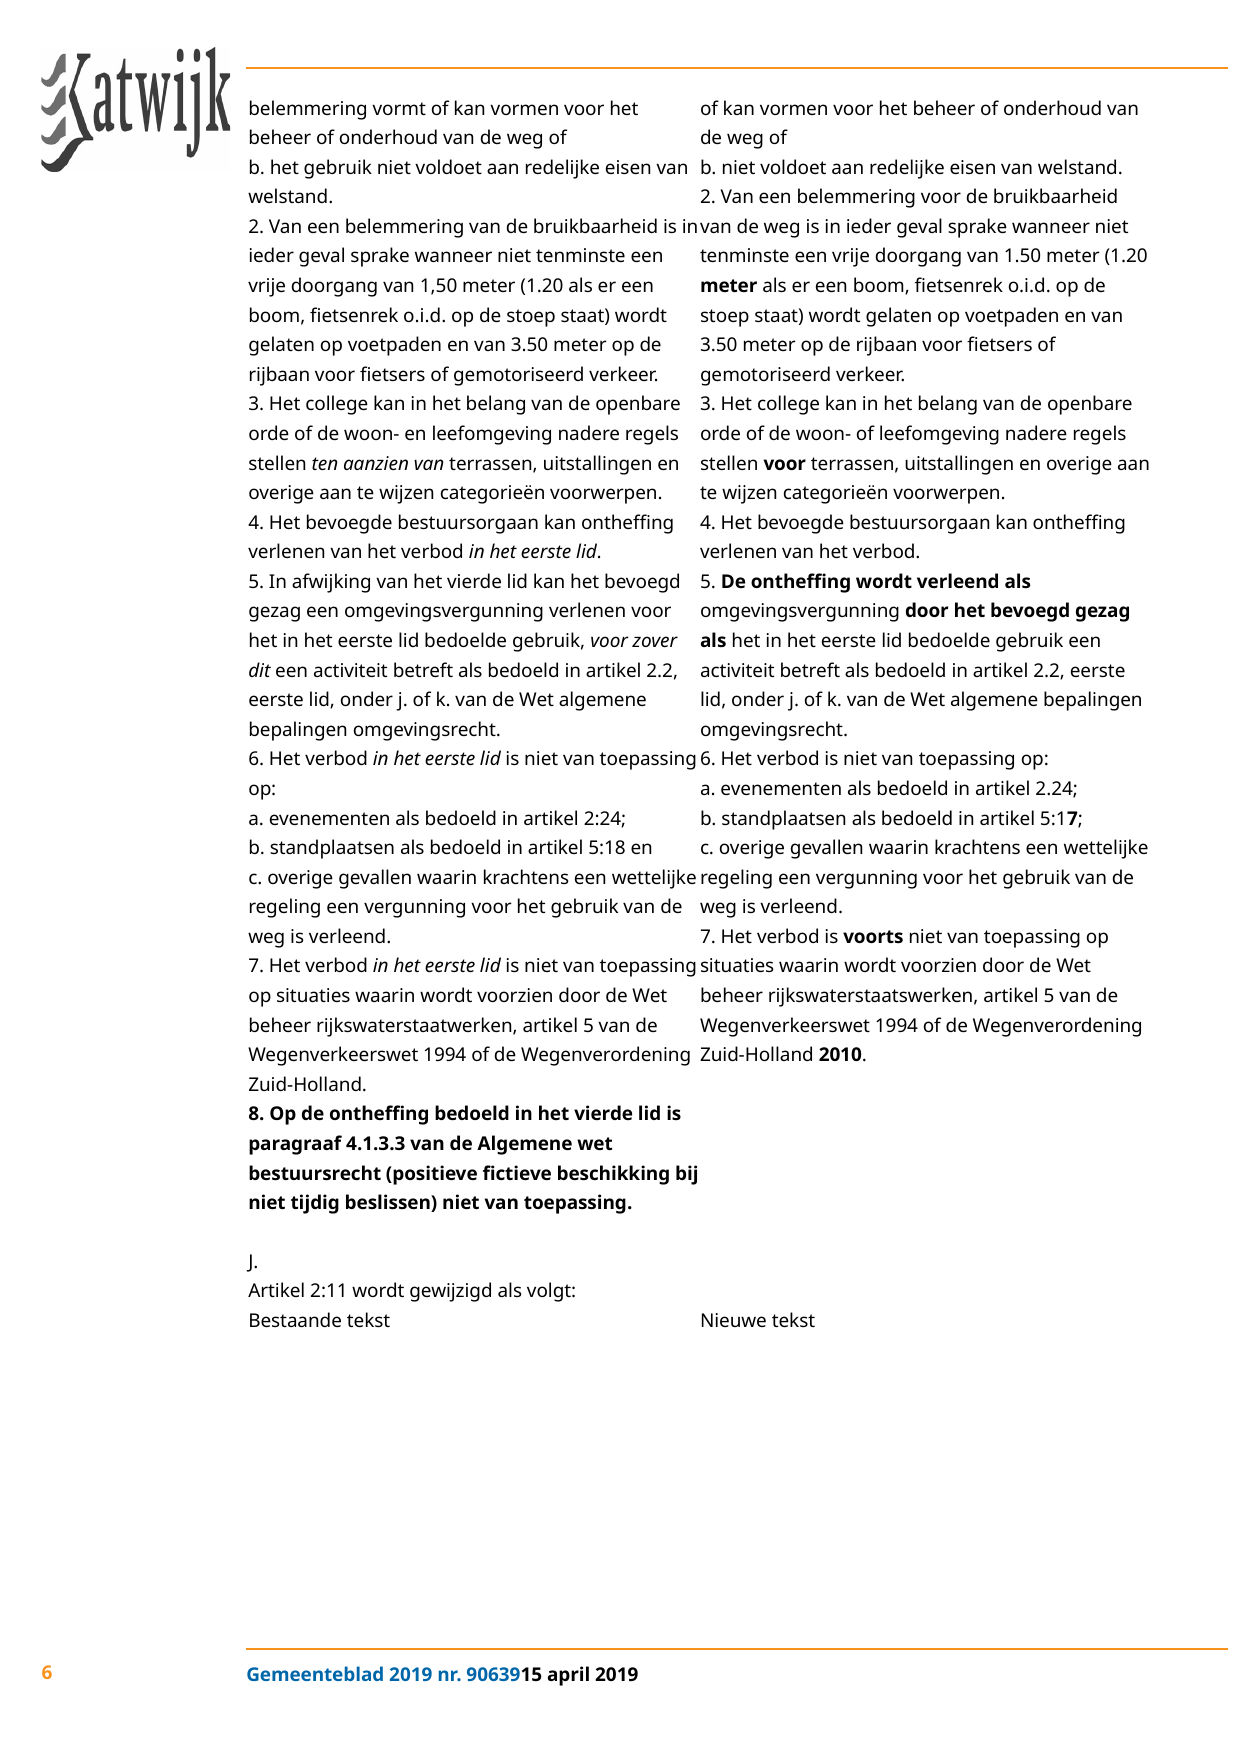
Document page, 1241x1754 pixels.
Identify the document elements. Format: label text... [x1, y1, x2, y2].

table_header Nieuwe tekst [700, 1307, 1152, 1333]
table_cell belemmering vormt of kan vormen voor het beheer of onderhoud van de weg of b. het gebruik niet voldoet aan redelijke eisen van welstand. 2. Van een belemmering van de bruikbaarheid is in ieder geval sprake wanneer niet tenminste een vrije doorgang van 1,50 meter (1.20 als er een boom, fietsenrek o.i.d. op de stoep staat) wordt gelaten op voetpaden en van 3.50 meter op de rijbaan voor fietsers of gemotoriseerd verkeer. 3. Het college kan in het belang van de openbare orde of de woon- en leefomgeving nadere regels stellen ten aanzien van terrassen, uitstallingen en overige aan te wijzen categorieën voorwerpen. 4. Het bevoegde bestuursorgaan kan ontheffing verlenen van het verbod in het eerste lid. 5. In afwijking van het vierde lid kan het bevoegd gezag een omgevingsvergunning verlenen voor het in het eerste lid bedoelde gebruik, voor zover dit een activiteit betreft als bedoeld in artikel 2.2, eerste lid, onder j. of k. van de Wet algemene bepalingen omgevingsrecht. 6. Het verbod in het eerste lid is niet van toepassing op: a. evenementen als bedoeld in artikel 2:24; b. standplaatsen als bedoeld in artikel 5:18 en c. overige gevallen waarin krachtens een wettelijke regeling een vergunning voor het gebruik van de weg is verleend. 7. Het verbod in het eerste lid is niet van toepassing op situaties waarin wordt voorzien door de Wet beheer rijkswaterstaatwerken, artikel 5 van de Wegenverkeerswet 1994 of de Wegenverordening Zuid-Holland. 8. Op de ontheffing bedoeld in het vierde lid is paragraaf 4.1.3.3 van de Algemene wet bestuursrecht (positieve fictieve beschikking bij niet tijdig beslissen) niet van toepassing. [248, 95, 700, 1215]
picture [41, 47, 231, 172]
table_cell of kan vormen voor het beheer of onderhoud van de weg of b. niet voldoet aan redelijke eisen van welstand. 2. Van een belemmering voor de bruikbaarheid van de weg is in ieder geval sprake wanneer niet tenminste een vrije doorgang van 1.50 meter (1.20 meter als er een boom, fietsenrek o.i.d. op de stoep staat) wordt gelaten op voetpaden en van 3.50 meter op de rijbaan voor fietsers of gemotoriseerd verkeer. 3. Het college kan in het belang van de openbare orde of de woon- of leefomgeving nadere regels stellen voor terrassen, uitstallingen en overige aan te wijzen categorieën voorwerpen. 4. Het bevoegde bestuursorgaan kan ontheffing verlenen van het verbod. 5. De ontheffing wordt verleend als omgevingsvergunning door het bevoegd gezag als het in het eerste lid bedoelde gebruik een activiteit betreft als bedoeld in artikel 2.2, eerste lid, onder j. of k. van de Wet algemene bepalingen omgevingsrecht. 6. Het verbod is niet van toepassing op: a. evenementen als bedoeld in artikel 2.24; b. standplaatsen als bedoeld in artikel 5:17; c. overige gevallen waarin krachtens een wettelijke regeling een vergunning voor het gebruik van de weg is verleend. 7. Het verbod is voorts niet van toepassing op situaties waarin wordt voorzien door de Wet beheer rijkswaterstaatswerken, artikel 5 van de Wegenverkeerswet 1994 of de Wegenverordening Zuid-Holland 2010. [700, 95, 1152, 1215]
table_header Bestaande tekst [248, 1307, 700, 1333]
text J. [248, 1248, 1152, 1274]
text Artikel 2:11 wordt gewijzigd als volgt: [248, 1277, 1152, 1303]
